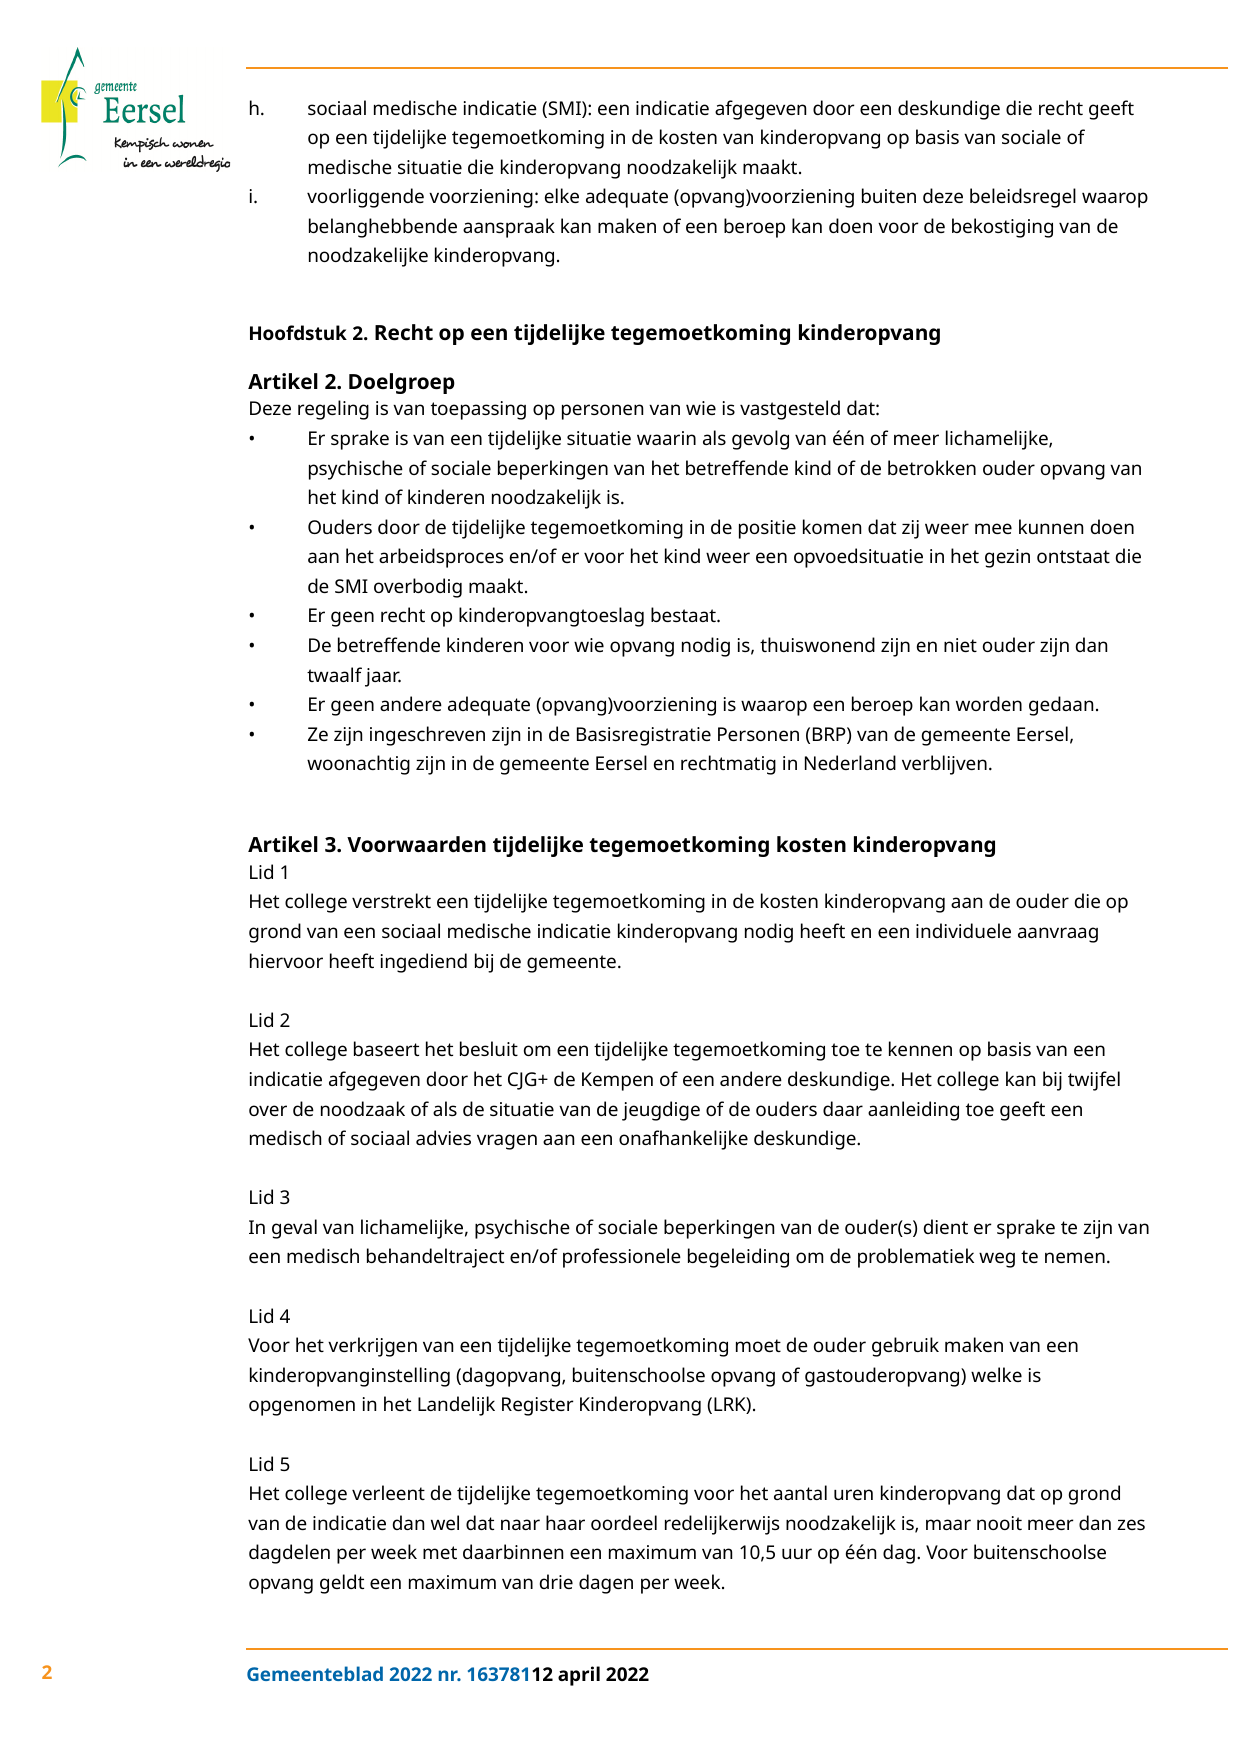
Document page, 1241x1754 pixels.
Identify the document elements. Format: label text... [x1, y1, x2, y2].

list Ze zijn ingeschreven zijn in de Basisregistratie Personen (BRP) van de gemeente Eersel, woonachtig zijn in de gemeente Eersel en rechtmatig in Nederland verblijven. [248, 721, 1152, 776]
text Lid 2 [248, 1007, 1152, 1033]
text Lid 5 [248, 1451, 1152, 1476]
text Het college verstrekt een tijdelijke tegemoetkoming in de kosten kinderopvang aan de ouder die op grond van een sociaal medische indicatie kinderopvang nodig heeft en een individuele aanvraag hiervoor heeft ingediend bij de gemeente. [248, 889, 1152, 973]
text Lid 4 [248, 1303, 1152, 1328]
list Er geen andere adequate (opvang)voorziening is waarop een beroep kan worden gedaan. [248, 691, 1152, 717]
text Deze regeling is van toepassing op personen van wie is vastgesteld dat: [248, 396, 1152, 421]
list Ouders door de tijdelijke tegemoetkoming in de positie komen dat zij weer mee kunnen doen aan het arbeidsproces en/of er voor het kind weer een opvoedsituatie in het gezin ontstaat die de SMI overbodig maakt. [248, 514, 1152, 599]
text Artikel 3. Voorwaarden tijdelijke tegemoetkoming kosten kinderopvang [248, 831, 1152, 859]
text Het college baseert het besluit om een tijdelijke tegemoetkoming toe te kennen op basis van een indicatie afgegeven door het CJG+ de Kempen of een andere deskundige. Het college kan bij twijfel over de noodzaak of als de situatie van de jeugdige of de ouders daar aanleiding toe geeft een medisch of sociaal advies vragen aan een onafhankelijke deskundige. [248, 1037, 1152, 1151]
text Artikel 2. Doelgroep [248, 367, 1152, 396]
text Het college verleent de tijdelijke tegemoetkoming voor het aantal uren kinderopvang dat op grond van de indicatie dan wel dat naar haar oordeel redelijkerwijs noodzakelijk is, maar nooit meer dan zes dagdelen per week met daarbinnen een maximum van 10,5 uur op één dag. Voor buitenschoolse opvang geldt een maximum van drie dagen per week. [248, 1480, 1152, 1595]
text Lid 1 [248, 859, 1152, 885]
list sociaal medische indicatie (SMI): een indicatie afgegeven door een deskundige die recht geeft op een tijdelijke tegemoetkoming in de kosten van kinderopvang op basis van sociale of medische situatie die kinderopvang noodzakelijk maakt. [248, 95, 1152, 180]
text Hoofdstuk 2. Recht op een tijdelijke tegemoetkoming kinderopvang [248, 318, 1152, 346]
list De betreffende kinderen voor wie opvang nodig is, thuiswonend zijn en niet ouder zijn dan twaalf jaar. [248, 632, 1152, 688]
text In geval van lichamelijke, psychische of sociale beperkingen van de ouder(s) dient er sprake te zijn van een medisch behandeltraject en/of professionele begeleiding om de problematiek weg te nemen. [248, 1214, 1152, 1269]
list voorliggende voorziening: elke adequate (opvang)voorziening buiten deze beleidsregel waarop belanghebbende aanspraak kan maken of een beroep kan doen voor de bekostiging van de noodzakelijke kinderopvang. [248, 183, 1152, 268]
text Lid 3 [248, 1184, 1152, 1210]
list Er geen recht op kinderopvangtoeslag bestaat. [248, 603, 1152, 628]
picture [41, 47, 231, 172]
text Voor het verkrijgen van een tijdelijke tegemoetkoming moet de ouder gebruik maken van een kinderopvanginstelling (dagopvang, buitenschoolse opvang of gastouderopvang) welke is opgenomen in het Landelijk Register Kinderopvang (LRK). [248, 1332, 1152, 1417]
list Er sprake is van een tijdelijke situatie waarin als gevolg van één of meer lichamelijke, psychische of sociale beperkingen van het betreffende kind of de betrokken ouder opvang van het kind of kinderen noodzakelijk is. [248, 425, 1152, 510]
